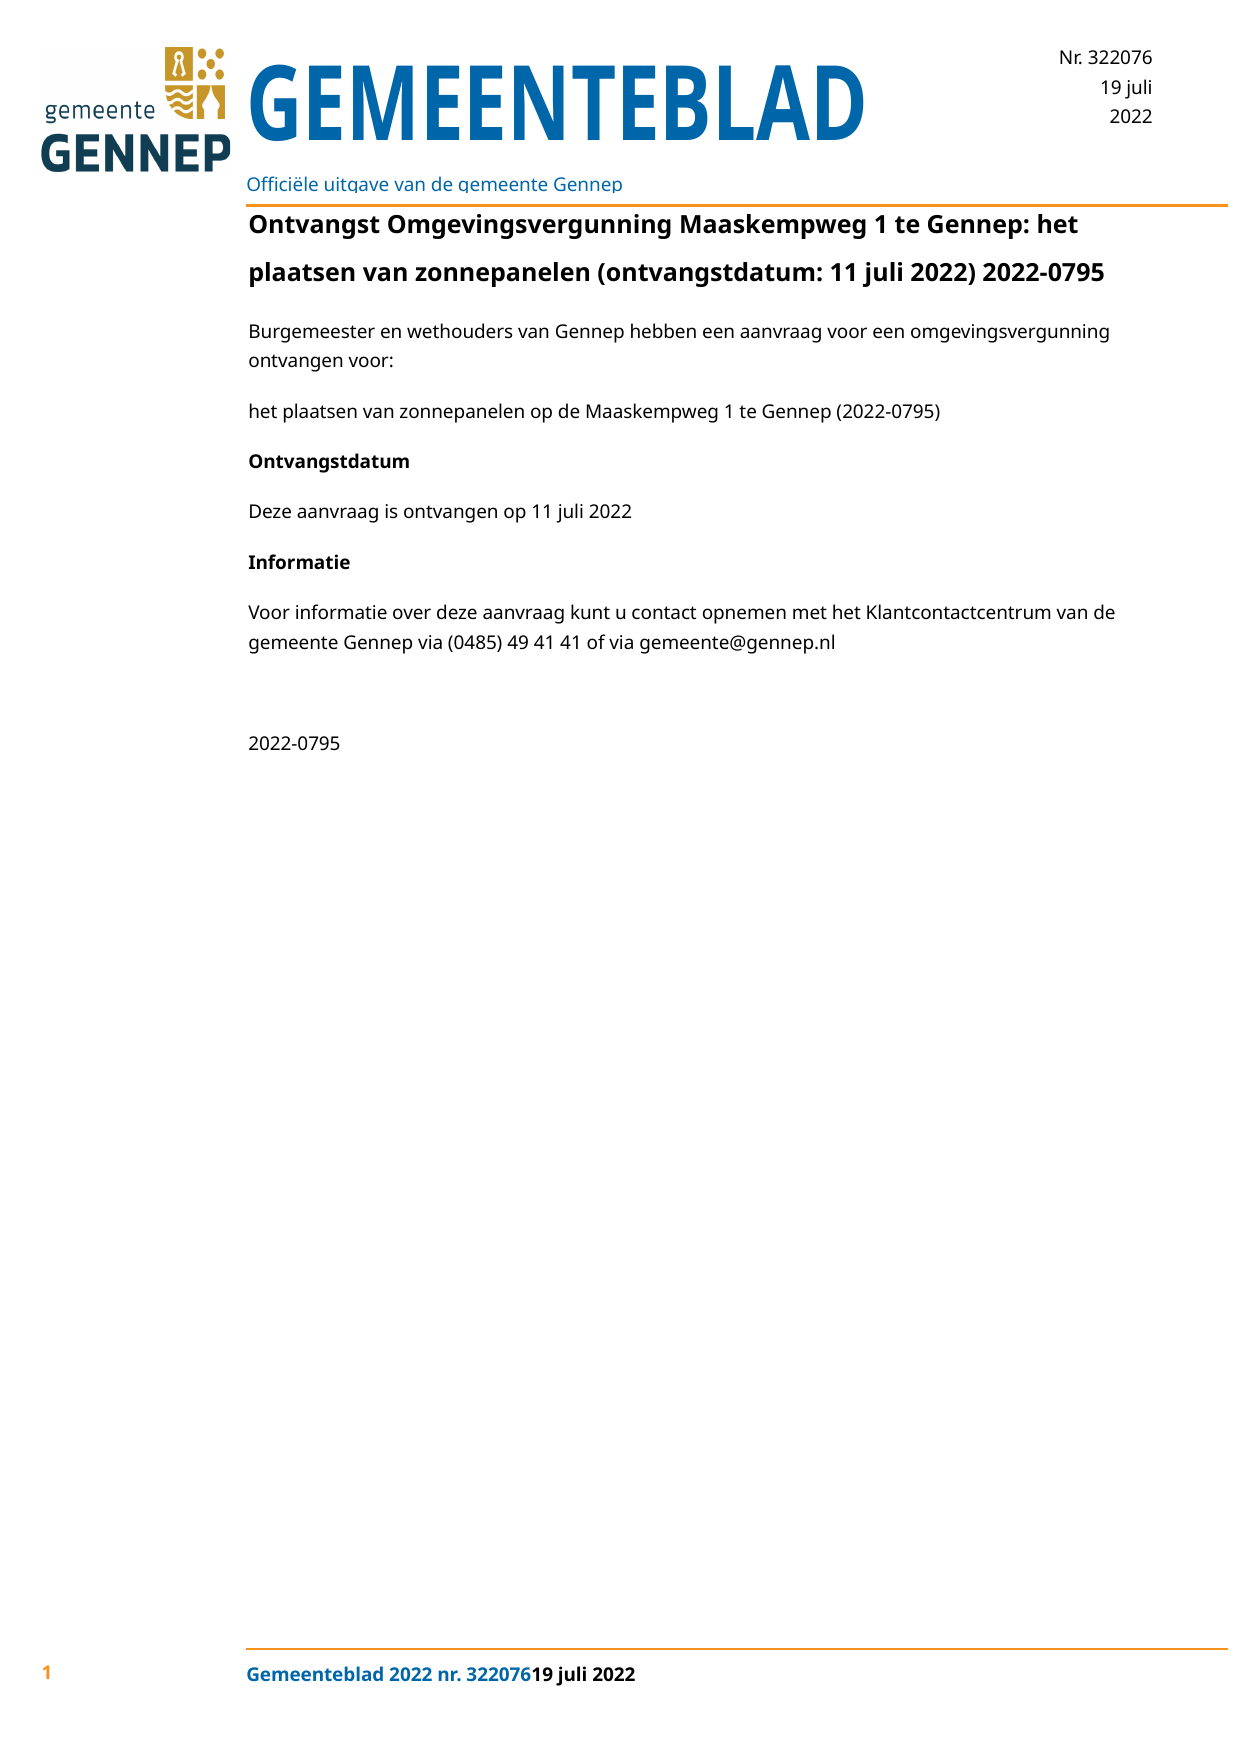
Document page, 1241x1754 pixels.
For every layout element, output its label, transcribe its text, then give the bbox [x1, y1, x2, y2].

text Ontvangstdatum [248, 448, 1152, 474]
picture [41, 47, 231, 172]
text het plaatsen van zonnepanelen op de Maaskempweg 1 te Gennep (2022-0795) [248, 398, 1152, 424]
text Deze aanvraag is ontvangen op 11 juli 2022 [248, 499, 1152, 524]
text Informatie [248, 549, 1152, 575]
text Burgemeester en wethouders van Gennep hebben een aanvraag voor een omgevingsvergunning ontvangen voor: [248, 318, 1152, 373]
text Ontvangst Omgevingsvergunning Maaskempweg 1 te Gennep: het plaatsen van zonnepanelen (ontvangstdatum: 11 juli 2022) 2022-0795 [248, 207, 1152, 288]
text 2022-0795 [248, 730, 1152, 756]
text Voor informatie over deze aanvraag kunt u contact opnemen met het Klantcontactcentrum van de gemeente Gennep via (0485) 49 41 41 of via gemeente@gennep.nl [248, 599, 1152, 655]
